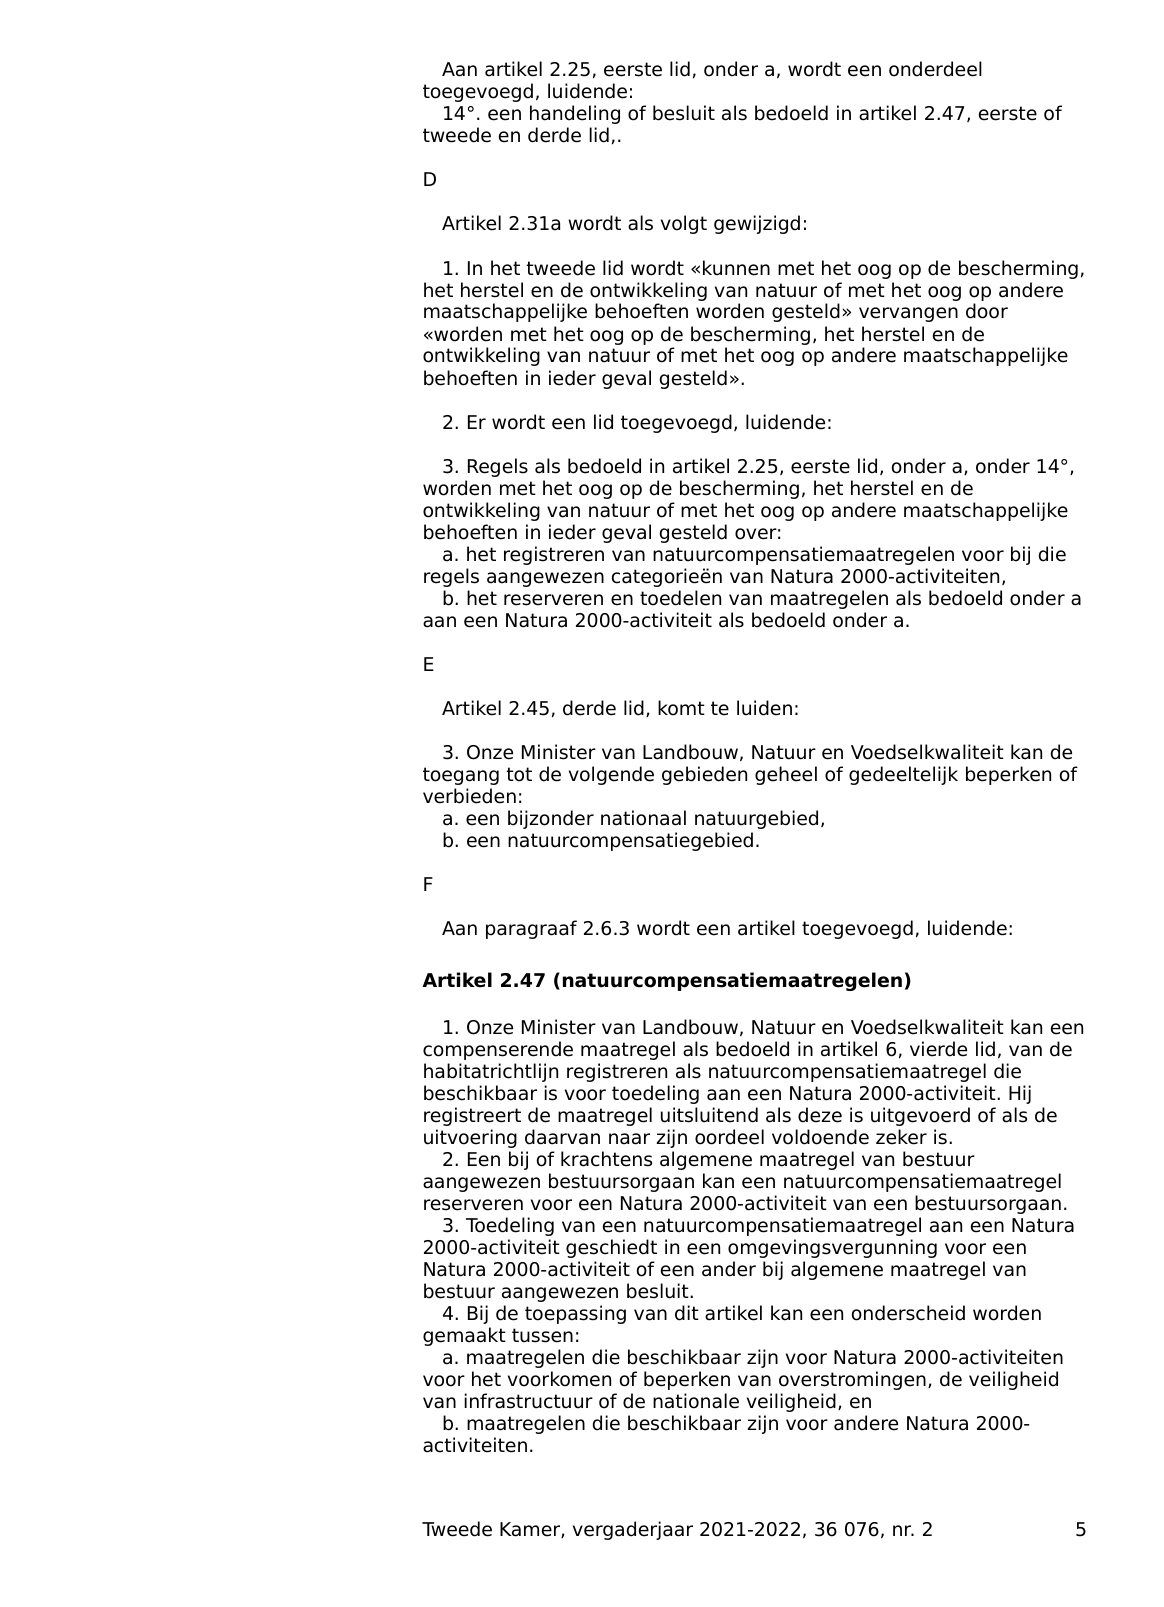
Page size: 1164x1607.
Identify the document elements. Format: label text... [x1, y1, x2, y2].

subtitle Artikel 2.47 (natuurcompensatiemaatregelen) [422, 970, 1087, 992]
text 2. Er wordt een lid toegevoegd, luidende: [422, 412, 1087, 433]
text 3. Regels als bedoeld in artikel 2.25, eerste lid, onder a, onder 14°, worden met het oog op de bescherming, het herstel en de ontwikkeling van natuur of met het oog op andere maatschappelijke behoeften in ieder geval gesteld over: [422, 456, 1087, 544]
text F [422, 874, 1087, 896]
text Artikel 2.31a wordt als volgt gewijzigd: [422, 213, 1087, 235]
text a. maatregelen die beschikbaar zijn voor Natura 2000-activiteiten voor het voorkomen of beperken van overstromingen, de veiligheid van infrastructuur of de nationale veiligheid, en [422, 1347, 1087, 1413]
text 1. In het tweede lid wordt «kunnen met het oog op de bescherming, het herstel en de ontwikkeling van natuur of met het oog op andere maatschappelijke behoeften worden gesteld» vervangen door «worden met het oog op de bescherming, het herstel en de ontwikkeling van natuur of met het oog op andere maatschappelijke behoeften in ieder geval gesteld». [422, 257, 1087, 389]
text E [422, 654, 1087, 676]
text 3. Toedeling van een natuurcompensatiemaatregel aan een Natura 2000-activiteit geschiedt in een omgevingsvergunning voor een Natura 2000-activiteit of een ander bij algemene maatregel van bestuur aangewezen besluit. [422, 1215, 1087, 1303]
text b. het reserveren en toedelen van maatregelen als bedoeld onder a aan een Natura 2000-activiteit als bedoeld onder a. [422, 588, 1087, 632]
text a. het registreren van natuurcompensatiemaatregelen voor bij die regels aangewezen categorieën van Natura 2000-activiteiten, [422, 544, 1087, 588]
text 4. Bij de toepassing van dit artikel kan een onderscheid worden gemaakt tussen: [422, 1303, 1087, 1347]
text 2. Een bij of krachtens algemene maatregel van bestuur aangewezen bestuursorgaan kan een natuurcompensatiemaatregel reserveren voor een Natura 2000-activiteit van een bestuursorgaan. [422, 1149, 1087, 1215]
text Aan artikel 2.25, eerste lid, onder a, wordt een onderdeel toegevoegd, luidende: [422, 59, 1087, 103]
text 14°. een handeling of besluit als bedoeld in artikel 2.47, eerste of tweede en derde lid,. [422, 103, 1087, 147]
text 3. Onze Minister van Landbouw, Natuur en Voedselkwaliteit kan de toegang tot de volgende gebieden geheel of gedeeltelijk beperken of verbieden: [422, 742, 1087, 808]
text 1. Onze Minister van Landbouw, Natuur en Voedselkwaliteit kan een compenserende maatregel als bedoeld in artikel 6, vierde lid, van de habitatrichtlijn registreren als natuurcompensatiemaatregel die beschikbaar is voor toedeling aan een Natura 2000-activiteit. Hij registreert de maatregel uitsluitend als deze is uitgevoerd of als de uitvoering daarvan naar zijn oordeel voldoende zeker is. [422, 1017, 1087, 1149]
text b. een natuurcompensatiegebied. [422, 830, 1087, 852]
text D [422, 169, 1087, 191]
text b. maatregelen die beschikbaar zijn voor andere Natura 2000-activiteiten. [422, 1413, 1087, 1457]
text Artikel 2.45, derde lid, komt te luiden: [422, 698, 1087, 720]
text a. een bijzonder nationaal natuurgebied, [422, 808, 1087, 830]
text Aan paragraaf 2.6.3 wordt een artikel toegevoegd, luidende: [422, 918, 1087, 940]
